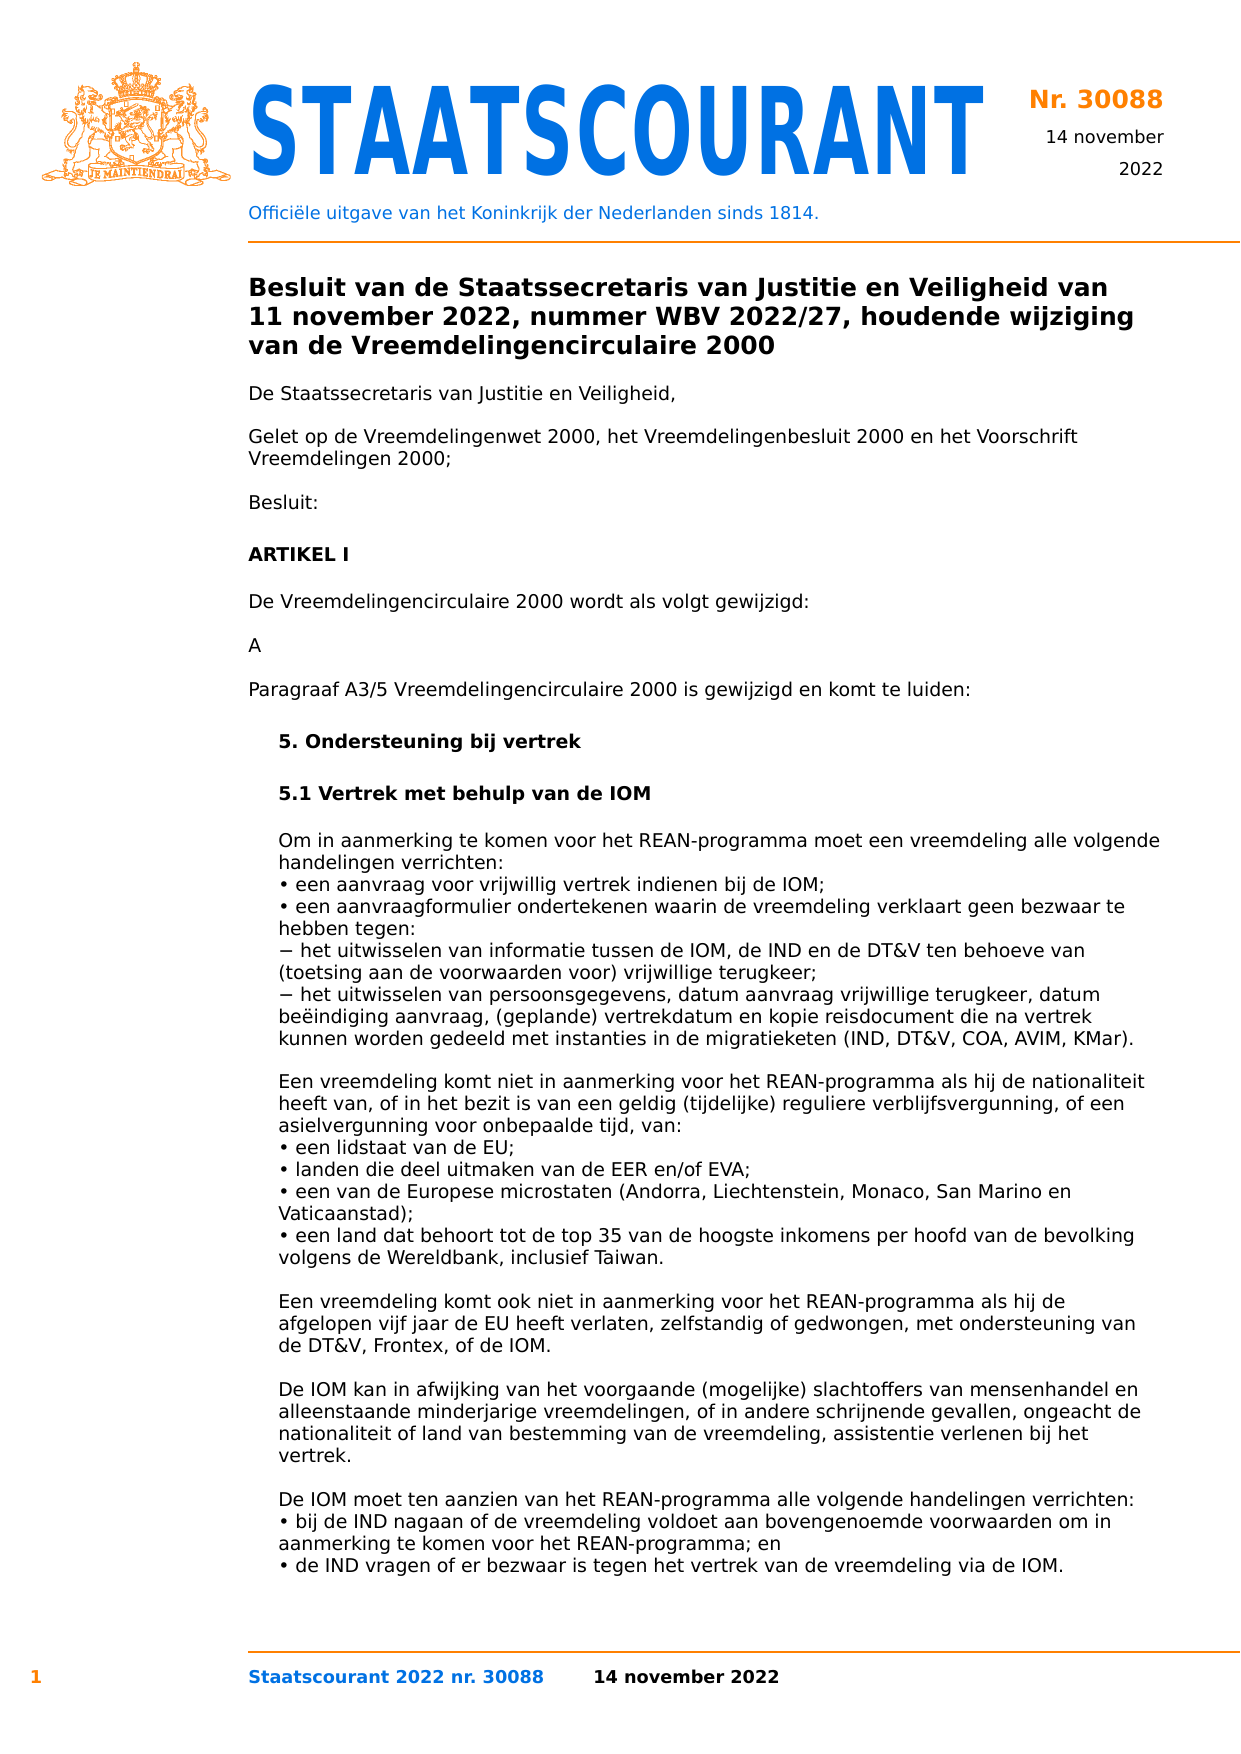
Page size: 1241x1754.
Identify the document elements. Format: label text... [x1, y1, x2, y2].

text Een vreemdeling komt ook niet in aanmerking voor het REAN-programma als hij de afgelopen vijf jaar de EU heeft verlaten, zelfstandig of gedwongen, met ondersteuning van de DT&V, Frontex, of de IOM. [278, 1291, 1163, 1357]
text • een aanvraag voor vrijwillig vertrek indienen bij de IOM; [278, 874, 1163, 896]
text − het uitwisselen van informatie tussen de IOM, de IND en de DT&V ten behoeve van (toetsing aan de voorwaarden voor) vrijwillige terugkeer; [278, 939, 1163, 983]
text • een aanvraagformulier ondertekenen waarin de vreemdeling verklaart geen bezwaar te hebben tegen: [278, 896, 1163, 939]
table_cell 14 november [998, 121, 1240, 153]
text Een vreemdeling komt niet in aanmerking voor het REAN-programma als hij de nationaliteit heeft van, of in het bezit is van een geldig (tijdelijke) reguliere verblijfsvergunning, of een asielvergunning voor onbepaalde tijd, van: [278, 1071, 1163, 1137]
text • bij de IND nagaan of de vreemdeling voldoet aan bovengenoemde voorwaarden om in aanmerking te komen voor het REAN-programma; en [278, 1511, 1163, 1554]
text • een land dat behoort tot de top 35 van de hoogste inkomens per hoofd van de bevolking volgens de Wereldbank, inclusief Taiwan. [278, 1225, 1163, 1269]
text A [248, 635, 1163, 657]
text • een van de Europese microstaten (Andorra, Liechtenstein, Monaco, San Marino en Vaticaanstad); [278, 1181, 1163, 1225]
text • landen die deel uitmaken van de EER en/of EVA; [278, 1159, 1163, 1181]
text • een lidstaat van de EU; [278, 1137, 1163, 1159]
text De Vreemdelingencirculaire 2000 wordt als volgt gewijzigd: [248, 591, 1163, 613]
text Om in aanmerking te komen voor het REAN-programma moet een vreemdeling alle volgende handelingen verrichten: [278, 830, 1163, 874]
table_cell Officiële uitgave van het Koninkrijk der Nederlanden sinds 1814. [248, 203, 1240, 241]
text Gelet op de Vreemdelingenwet 2000, het Vreemdelingenbesluit 2000 en het Voorschrift Vreemdelingen 2000; [248, 426, 1163, 470]
subtitle 5.1 Vertrek met behulp van de IOM [278, 783, 1163, 805]
subtitle Besluit van de Staatssecretaris van Justitie en Veiligheid van 11 november 2022, nummer WBV 2022/27, houdende wijziging van de Vreemdelingencirculaire 2000 [248, 273, 1163, 361]
text De IOM moet ten aanzien van het REAN-programma alle volgende handelingen verrichten: [278, 1489, 1163, 1511]
picture [41, 62, 231, 186]
subtitle ARTIKEL I [248, 544, 1163, 566]
table_header STAATSCOURANT [248, 62, 998, 203]
text − het uitwisselen van persoonsgegevens, datum aanvraag vrijwillige terugkeer, datum beëindiging aanvraag, (geplande) vertrekdatum en kopie reisdocument die na vertrek kunnen worden gedeeld met instanties in de migratieketen (IND, DT&V, COA, AVIM, KMar). [278, 983, 1163, 1049]
table_header Nr. 30088 [998, 62, 1240, 121]
text Besluit: [248, 492, 1163, 514]
table_header [25, 62, 248, 241]
text • de IND vragen of er bezwaar is tegen het vertrek van de vreemdeling via de IOM. [278, 1554, 1163, 1577]
table_cell 2022 [998, 153, 1240, 203]
subtitle 5. Ondersteuning bij vertrek [278, 731, 1163, 753]
text De IOM kan in afwijking van het voorgaande (mogelijke) slachtoffers van mensenhandel en alleenstaande minderjarige vreemdelingen, of in andere schrijnende gevallen, ongeacht de nationaliteit of land van bestemming van de vreemdeling, assistentie verlenen bij het vertrek. [278, 1379, 1163, 1467]
text De Staatssecretaris van Justitie en Veiligheid, [248, 382, 1163, 404]
text Paragraaf A3/5 Vreemdelingencirculaire 2000 is gewijzigd en komt te luiden: [248, 679, 1163, 701]
